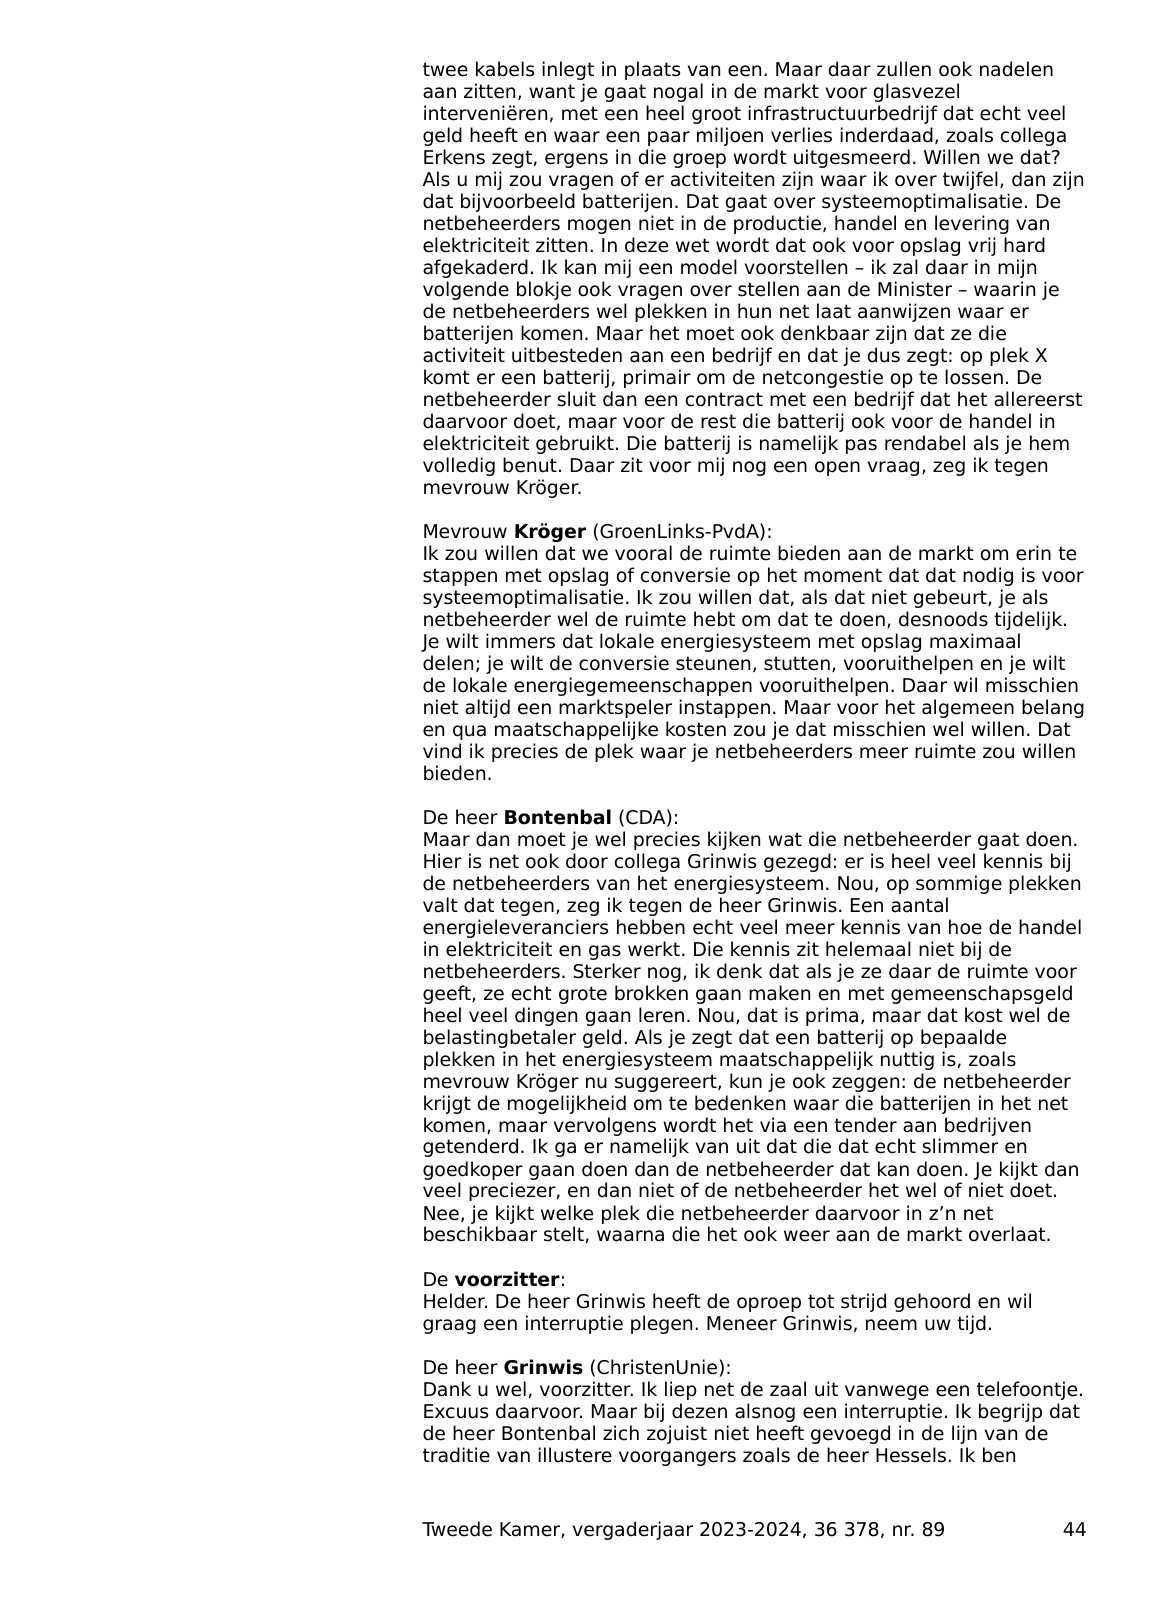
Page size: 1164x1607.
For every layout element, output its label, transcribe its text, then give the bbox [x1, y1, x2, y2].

text De heer Bontenbal (CDA): [422, 807, 1087, 829]
text Ik zou willen dat we vooral de ruimte bieden aan de markt om erin te stappen met opslag of conversie op het moment dat dat nodig is voor systeemoptimalisatie. Ik zou willen dat, als dat niet gebeurt, je als netbeheerder wel de ruimte hebt om dat te doen, desnoods tijdelijk. Je wilt immers dat lokale energiesysteem met opslag maximaal delen; je wilt de conversie steunen, stutten, vooruithelpen en je wilt de lokale energiegemeenschappen vooruithelpen. Daar wil misschien niet altijd een marktspeler instappen. Maar voor het algemeen belang en qua maatschappelijke kosten zou je dat misschien wel willen. Dat vind ik precies de plek waar je netbeheerders meer ruimte zou willen bieden. [422, 543, 1087, 784]
text Helder. De heer Grinwis heeft de oproep tot strijd gehoord en wil graag een interruptie plegen. Meneer Grinwis, neem uw tijd. [422, 1291, 1087, 1334]
text Maar dan moet je wel precies kijken wat die netbeheerder gaat doen. Hier is net ook door collega Grinwis gezegd: er is heel veel kennis bij de netbeheerders van het energiesysteem. Nou, op sommige plekken valt dat tegen, zeg ik tegen de heer Grinwis. Een aantal energieleveranciers hebben echt veel meer kennis van hoe de handel in elektriciteit en gas werkt. Die kennis zit helemaal niet bij de netbeheerders. Sterker nog, ik denk dat als je ze daar de ruimte voor geeft, ze echt grote brokken gaan maken en met gemeenschapsgeld heel veel dingen gaan leren. Nou, dat is prima, maar dat kost wel de belastingbetaler geld. Als je zegt dat een batterij op bepaalde plekken in het energiesysteem maatschappelijk nuttig is, zoals mevrouw Kröger nu suggereert, kun je ook zeggen: de netbeheerder krijgt de mogelijkheid om te bedenken waar die batterijen in het net komen, maar vervolgens wordt het via een tender aan bedrijven getenderd. Ik ga er namelijk van uit dat die dat echt slimmer en goedkoper gaan doen dan de netbeheerder dat kan doen. Je kijkt dan veel preciezer, en dan niet of de netbeheerder het wel of niet doet. Nee, je kijkt welke plek die netbeheerder daarvoor in z’n net beschikbaar stelt, waarna die het ook weer aan de markt overlaat. [422, 829, 1087, 1246]
text Mevrouw Kröger (GroenLinks-PvdA): [422, 521, 1087, 543]
text Als u mij zou vragen of er activiteiten zijn waar ik over twijfel, dan zijn dat bijvoorbeeld batterijen. Dat gaat over systeemoptimalisatie. De netbeheerders mogen niet in de productie, handel en levering van elektriciteit zitten. In deze wet wordt dat ook voor opslag vrij hard afgekaderd. Ik kan mij een model voorstellen – ik zal daar in mijn volgende blokje ook vragen over stellen aan de Minister – waarin je de netbeheerders wel plekken in hun net laat aanwijzen waar er batterijen komen. Maar het moet ook denkbaar zijn dat ze die activiteit uitbesteden aan een bedrijf en dat je dus zegt: op plek X komt er een batterij, primair om de netcongestie op te lossen. De netbeheerder sluit dan een contract met een bedrijf dat het allereerst daarvoor doet, maar voor de rest die batterij ook voor de handel in elektriciteit gebruikt. Die batterij is namelijk pas rendabel als je hem volledig benut. Daar zit voor mij nog een open vraag, zeg ik tegen mevrouw Kröger. [422, 169, 1087, 499]
text Dank u wel, voorzitter. Ik liep net de zaal uit vanwege een telefoontje. Excuus daarvoor. Maar bij dezen alsnog een interruptie. Ik begrijp dat de heer Bontenbal zich zojuist niet heeft gevoegd in de lijn van de traditie van illustere voorgangers zoals de heer Hessels. Ik ben [422, 1379, 1087, 1467]
text De heer Grinwis (ChristenUnie): [422, 1357, 1087, 1379]
text De voorzitter: [422, 1268, 1087, 1291]
text twee kabels inlegt in plaats van een. Maar daar zullen ook nadelen aan zitten, want je gaat nogal in de markt voor glasvezel interveniëren, met een heel groot infrastructuurbedrijf dat echt veel geld heeft en waar een paar miljoen verlies inderdaad, zoals collega Erkens zegt, ergens in die groep wordt uitgesmeerd. Willen we dat? [422, 59, 1087, 169]
